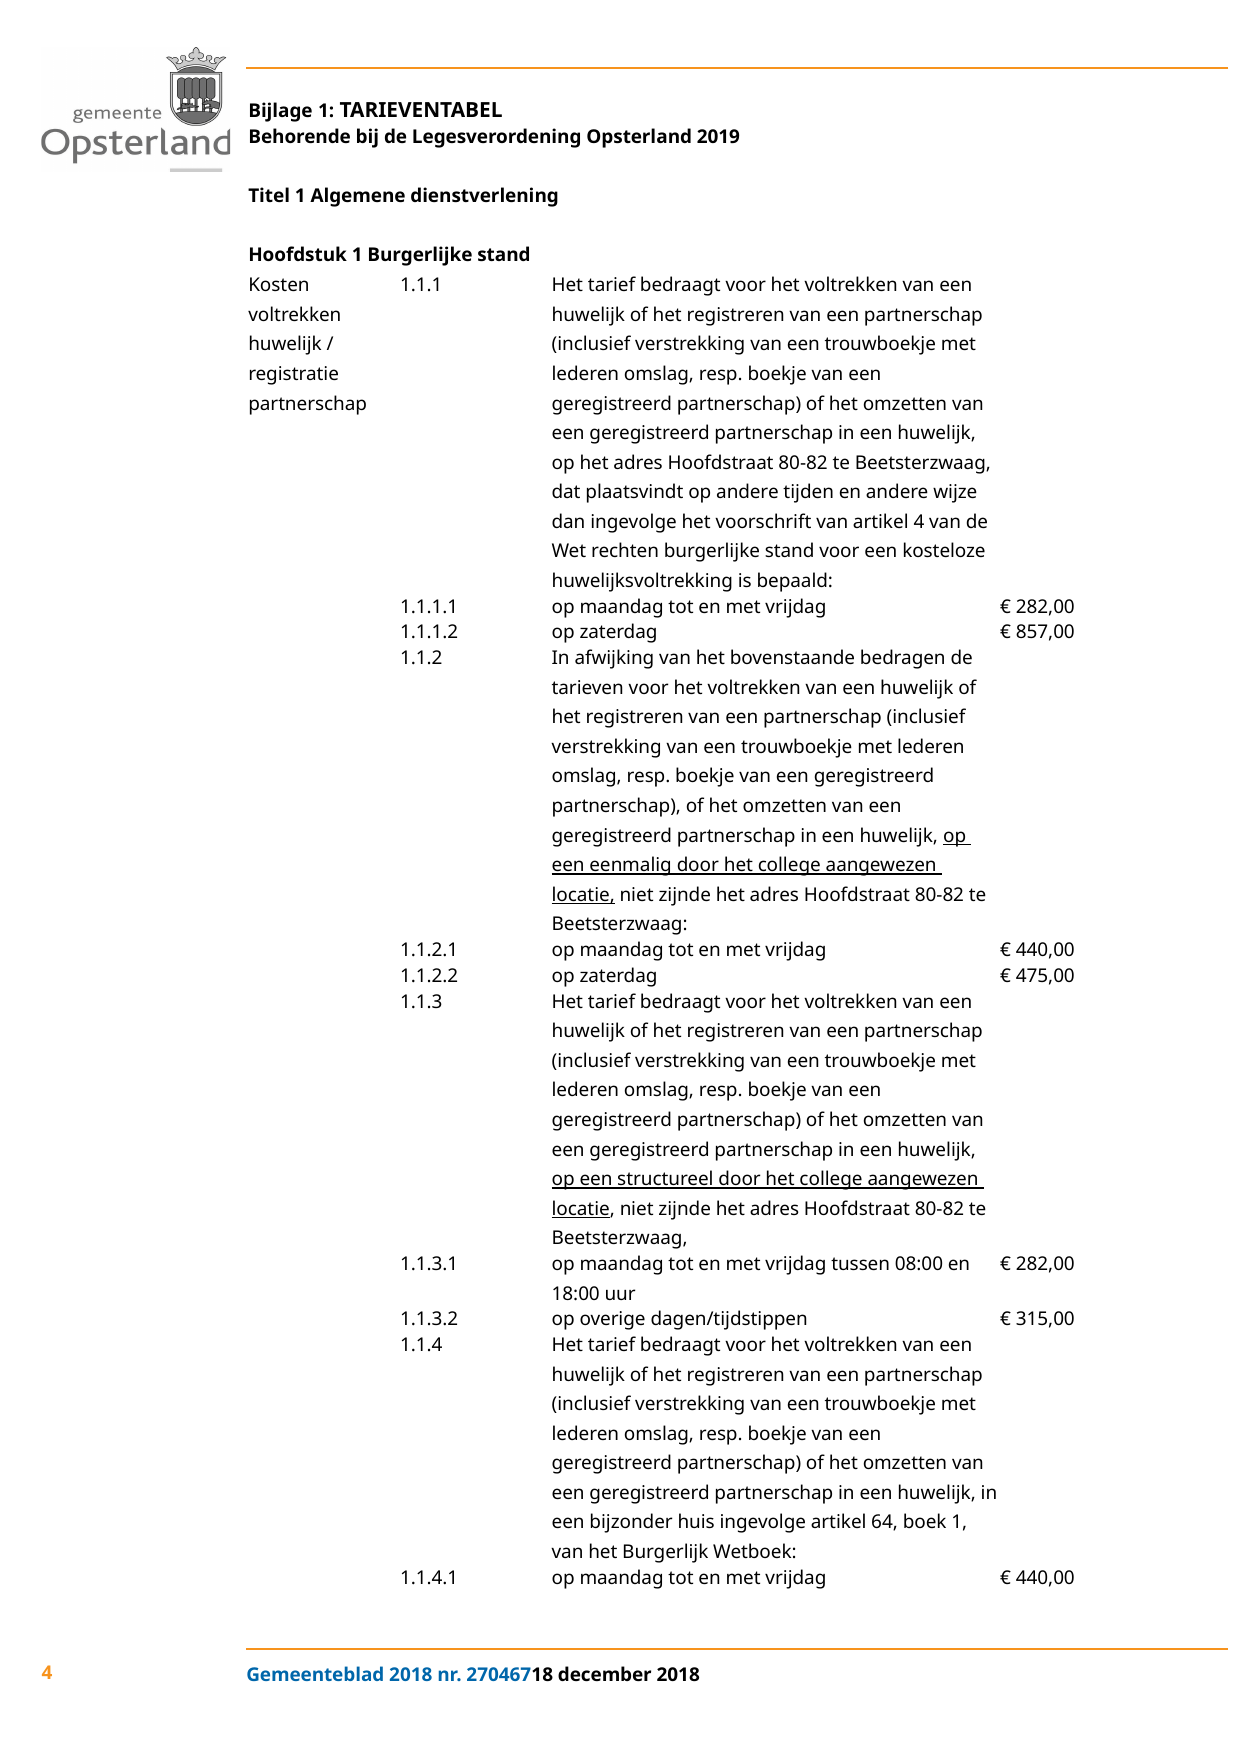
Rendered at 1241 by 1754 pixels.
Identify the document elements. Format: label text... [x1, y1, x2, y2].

table_header [1000, 271, 1152, 593]
table_cell op zaterdag [551, 619, 1000, 644]
table_cell op maandag tot en met vrijdag [551, 1564, 1000, 1590]
table_cell € 857,00 [1000, 619, 1152, 644]
table_cell € 475,00 [1000, 962, 1152, 988]
table_cell op zaterdag [551, 962, 1000, 988]
table_cell [1000, 988, 1152, 1250]
table_cell [248, 1250, 400, 1306]
table_cell 1.1.3.1 [400, 1250, 551, 1306]
table_cell € 282,00 [1000, 593, 1152, 619]
table_cell [248, 988, 400, 1250]
table_cell 1.1.2 [400, 644, 551, 936]
table_cell op maandag tot en met vrijdag [551, 593, 1000, 619]
table_header Het tarief bedraagt voor het voltrekken van een huwelijk of het registreren van een partnerschap (inclusief verstrekking van een trouwboekje met lederen omslag, resp. boekje van een geregistreerd partnerschap) of het omzetten van een geregistreerd partnerschap in een huwelijk, op het adres Hoofdstraat 80-82 te Beetsterzwaag, dat plaatsvindt op andere tijden en andere wijze dan ingevolge het voorschrift van artikel 4 van de Wet rechten burgerlijke stand voor een kosteloze huwelijksvoltrekking is bepaald: [551, 271, 1000, 593]
table_cell [248, 644, 400, 936]
table_cell Het tarief bedraagt voor het voltrekken van een huwelijk of het registreren van een partnerschap (inclusief verstrekking van een trouwboekje met lederen omslag, resp. boekje van een geregistreerd partnerschap) of het omzetten van een geregistreerd partnerschap in een huwelijk, in een bijzonder huis ingevolge artikel 64, boek 1, van het Burgerlijk Wetboek: [551, 1331, 1000, 1564]
table_cell op maandag tot en met vrijdag tussen 08:00 en 18:00 uur [551, 1250, 1000, 1306]
table_cell [248, 1564, 400, 1590]
table_cell € 440,00 [1000, 1564, 1152, 1590]
table_cell [248, 962, 400, 988]
table_cell op overige dagen/tijdstippen [551, 1306, 1000, 1331]
picture [41, 47, 231, 172]
table_cell 1.1.3 [400, 988, 551, 1250]
table_cell 1.1.1.1 [400, 593, 551, 619]
table_cell € 440,00 [1000, 936, 1152, 962]
text Bijlage 1: TARIEVENTABEL [248, 95, 1152, 123]
table_cell [248, 619, 400, 644]
table_cell 1.1.2.1 [400, 936, 551, 962]
text Behorende bij de Legesverordening Opsterland 2019 [248, 123, 1152, 149]
table_cell [1000, 1331, 1152, 1564]
table_cell 1.1.4 [400, 1331, 551, 1564]
table_cell [248, 593, 400, 619]
table_cell € 282,00 [1000, 1250, 1152, 1306]
table_cell In afwijking van het bovenstaande bedragen de tarieven voor het voltrekken van een huwelijk of het registreren van een partnerschap (inclusief verstrekking van een trouwboekje met lederen omslag, resp. boekje van een geregistreerd partnerschap), of het omzetten van een geregistreerd partnerschap in een huwelijk, op een eenmalig door het college aangewezen locatie, niet zijnde het adres Hoofdstraat 80-82 te Beetsterzwaag: [551, 644, 1000, 936]
table_cell Het tarief bedraagt voor het voltrekken van een huwelijk of het registreren van een partnerschap (inclusief verstrekking van een trouwboekje met lederen omslag, resp. boekje van een geregistreerd partnerschap) of het omzetten van een geregistreerd partnerschap in een huwelijk, op een structureel door het college aangewezen locatie, niet zijnde het adres Hoofdstraat 80-82 te Beetsterzwaag, [551, 988, 1000, 1250]
text Hoofdstuk 1 Burgerlijke stand [248, 242, 1152, 267]
table_cell € 315,00 [1000, 1306, 1152, 1331]
table_cell [1000, 644, 1152, 936]
table_cell 1.1.1.2 [400, 619, 551, 644]
table_header 1.1.1 [400, 271, 551, 593]
table_cell [248, 1331, 400, 1564]
table_header Kosten voltrekken huwelijk / registratie partnerschap [248, 271, 400, 593]
table_cell op maandag tot en met vrijdag [551, 936, 1000, 962]
table_cell 1.1.4.1 [400, 1564, 551, 1590]
table_cell 1.1.2.2 [400, 962, 551, 988]
table_cell [248, 1306, 400, 1331]
table_cell [248, 936, 400, 962]
table_cell 1.1.3.2 [400, 1306, 551, 1331]
text Titel 1 Algemene dienstverlening [248, 182, 1152, 208]
